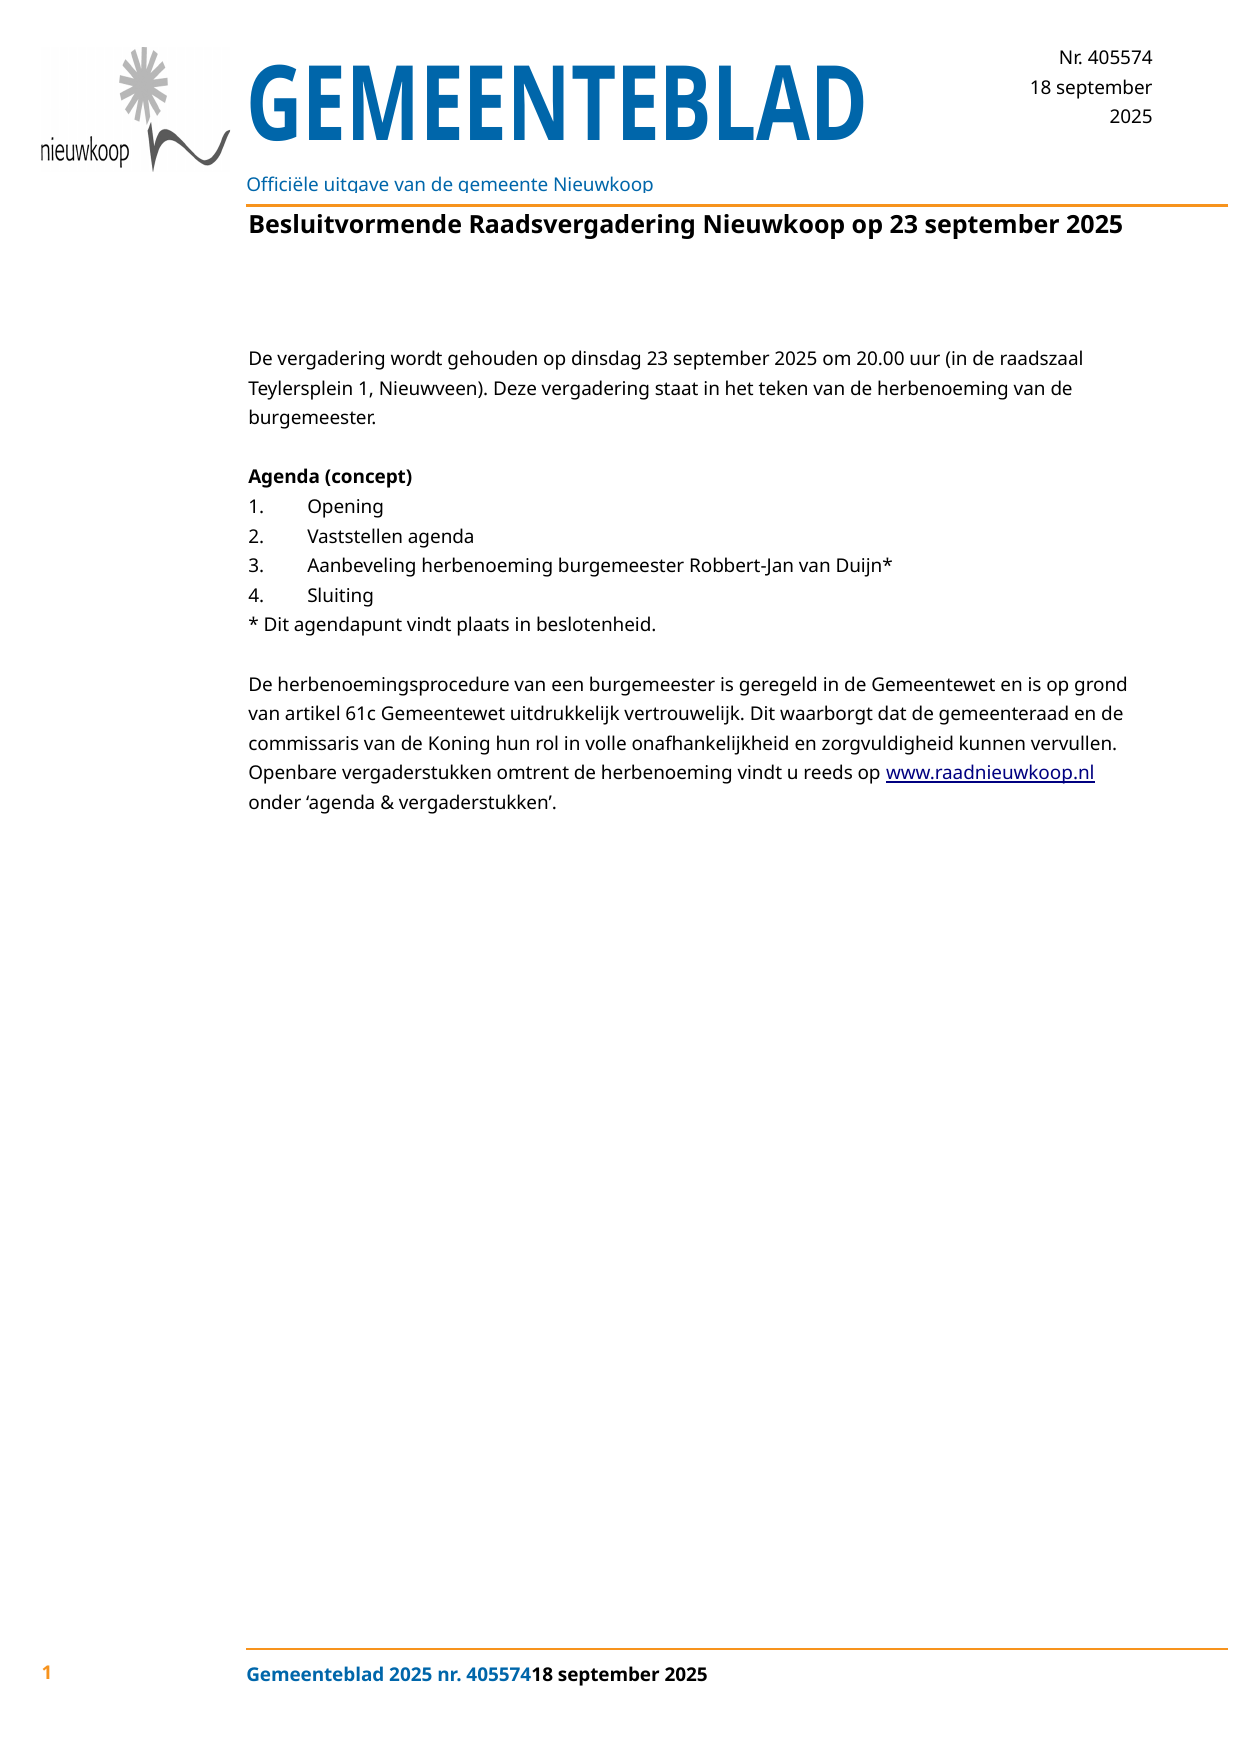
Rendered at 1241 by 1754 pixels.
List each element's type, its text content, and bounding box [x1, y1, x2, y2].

picture [41, 47, 231, 172]
text De vergadering wordt gehouden op dinsdag 23 september 2025 om 20.00 uur (in de raadszaal Teylersplein 1, Nieuwveen). Deze vergadering staat in het teken van de herbenoeming van de burgemeester. [248, 345, 1152, 430]
list Opening [248, 493, 1152, 519]
list Vaststellen agenda [248, 523, 1152, 548]
text Besluitvormende Raadsvergadering Nieuwkoop op 23 september 2025 [248, 207, 1152, 241]
text * Dit agendapunt vindt plaats in beslotenheid. [248, 612, 1152, 637]
text De herbenoemingsprocedure van een burgemeester is geregeld in de Gemeentewet en is op grond van artikel 61c Gemeentewet uitdrukkelijk vertrouwelijk. Dit waarborgt dat de gemeenteraad en de commissaris van de Koning hun rol in volle onafhankelijkheid en zorgvuldigheid kunnen vervullen. Openbare vergaderstukken omtrent de herbenoeming vindt u reeds op www.raadnieuwkoop.nl onder ‘agenda & vergaderstukken’. [248, 671, 1152, 815]
list Aanbeveling herbenoeming burgemeester Robbert-Jan van Duijn* [248, 552, 1152, 578]
list Sluiting [248, 582, 1152, 608]
text Agenda (concept) [248, 464, 1152, 489]
